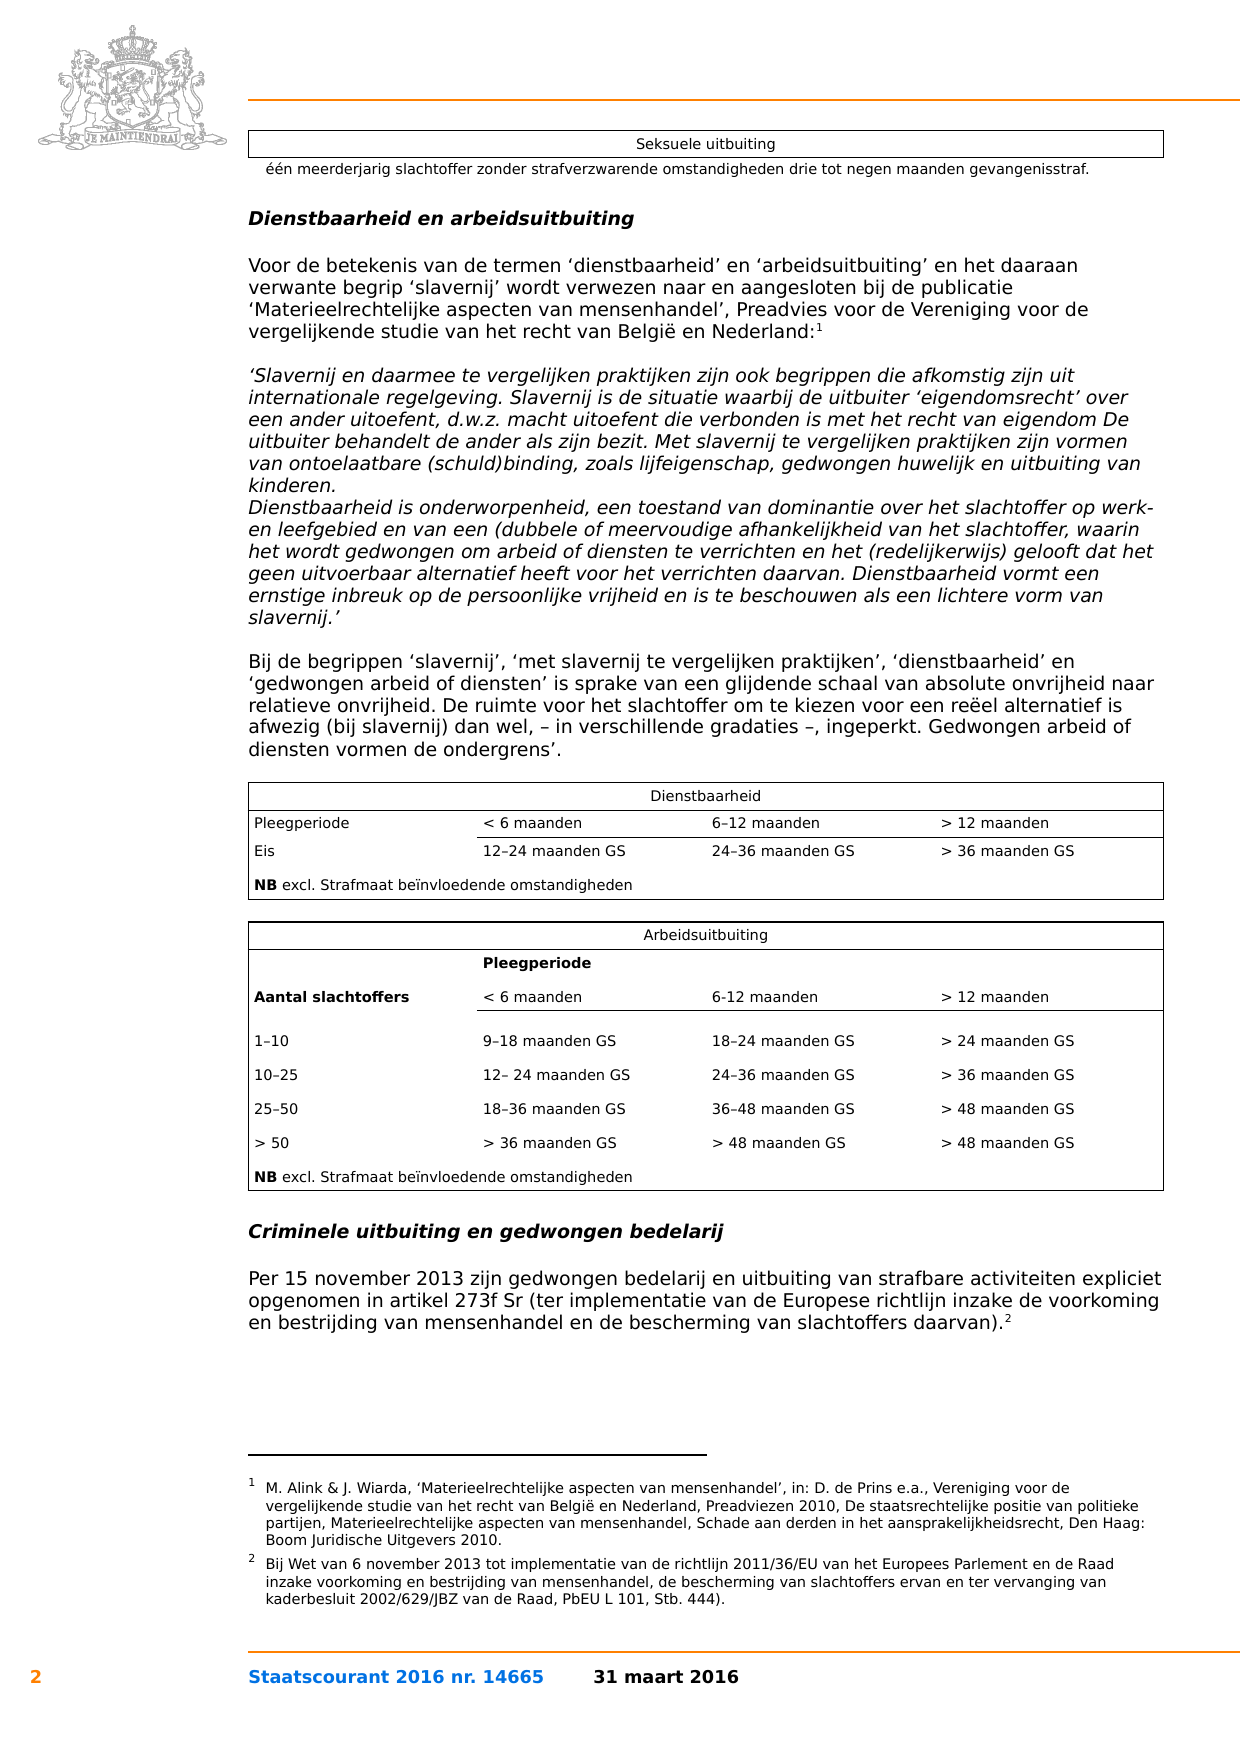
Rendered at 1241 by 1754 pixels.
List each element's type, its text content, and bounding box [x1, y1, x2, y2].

table_header Dienstbaarheid [249, 783, 1163, 810]
table_cell [935, 1084, 1163, 1101]
table_cell > 48 maanden GS [706, 1135, 934, 1152]
table_cell [249, 1050, 477, 1067]
table_cell [706, 1084, 934, 1101]
table_cell 10–25 [249, 1067, 477, 1084]
picture [38, 25, 227, 150]
table_cell < 6 maanden [477, 811, 706, 837]
table_header Arbeidsuitbuiting [249, 923, 1163, 949]
text Dienstbaarheid is onderworpenheid, een toestand van dominantie over het slachtoffer op werk- en leefgebied en van een (dubbele of meervoudige afhankelijkheid van het slachtoffer, waarin het wordt gedwongen om arbeid of diensten te verrichten en het (redelijkerwijs) gelooft dat het geen uitvoerbaar alternatief heeft voor het verrichten daarvan. Dienstbaarheid vormt een ernstige inbreuk op de persoonlijke vrijheid en is te beschouwen als een lichtere vorm van slavernij.’ [248, 497, 1163, 629]
table_cell NB excl. Strafmaat beïnvloedende omstandigheden [249, 1169, 1163, 1190]
table_cell [706, 1118, 934, 1135]
table_cell [477, 1011, 706, 1033]
table_cell [249, 971, 477, 988]
subtitle Dienstbaarheid en arbeidsuitbuiting [248, 208, 1163, 230]
table_cell [249, 860, 477, 877]
table_cell > 48 maanden GS [935, 1101, 1163, 1118]
table_cell > 48 maanden GS [935, 1135, 1163, 1152]
text ‘Slavernij en daarmee te vergelijken praktijken zijn ook begrippen die afkomstig zijn uit internationale regelgeving. Slavernij is de situatie waarbij de uitbuiter ‘eigendomsrecht’ over een ander uitoefent, d.w.z. macht uitoefent die verbonden is met het recht van eigendom De uitbuiter behandelt de ander als zijn bezit. Met slavernij te vergelijken praktijken zijn vormen van ontoelaatbare (schuld)binding, zoals lijfeigenschap, gedwongen huwelijk en uitbuiting van kinderen. [248, 365, 1163, 497]
table_cell > 24 maanden GS [935, 1033, 1163, 1050]
table_cell 12–24 maanden GS [477, 838, 706, 860]
table_cell 18–24 maanden GS [706, 1033, 934, 1050]
table_cell 6-12 maanden [706, 989, 934, 1010]
table_cell [935, 971, 1163, 988]
table_cell > 50 [249, 1135, 477, 1152]
table_cell > 36 maanden GS [477, 1135, 706, 1152]
table_cell Aantal slachtoffers [249, 989, 477, 1010]
table_cell > 12 maanden [935, 989, 1163, 1010]
text Bij de begrippen ‘slavernij’, ‘met slavernij te vergelijken praktijken’, ‘dienstbaarheid’ en ‘gedwongen arbeid of diensten’ is sprake van een glijdende schaal van absolute onvrijheid naar relatieve onvrijheid. De ruimte voor het slachtoffer om te kiezen voor een reëel alternatief is afwezig (bij slavernij) dan wel, – in verschillende gradaties –, ingeperkt. Gedwongen arbeid of diensten vormen de ondergrens’. [248, 651, 1163, 760]
table_cell [477, 860, 706, 877]
table_cell [249, 1010, 477, 1033]
table_cell > 36 maanden GS [935, 1067, 1163, 1084]
table_cell [706, 1011, 934, 1033]
table_cell [477, 1118, 706, 1135]
table_cell < 6 maanden [477, 989, 706, 1010]
table_cell [477, 1152, 706, 1169]
table_cell > 12 maanden [935, 811, 1163, 837]
table_cell [477, 971, 706, 988]
table_cell [706, 860, 934, 877]
table_cell NB excl. Strafmaat beïnvloedende omstandigheden [249, 877, 1163, 898]
table_cell 24–36 maanden GS [706, 838, 934, 860]
table_cell [706, 1050, 934, 1067]
text Voor de betekenis van de termen ‘dienstbaarheid’ en ‘arbeidsuitbuiting’ en het daaraan verwante begrip ‘slavernij’ wordt verwezen naar en aangesloten bij de publicatie ‘Materieelrechtelijke aspecten van mensenhandel’, Preadvies voor de Vereniging voor de vergelijkende studie van het recht van België en Nederland: [248, 255, 1163, 343]
table_cell 12– 24 maanden GS [477, 1067, 706, 1084]
text M. Alink & J. Wiarda, ‘Materieelrechtelijke aspecten van mensenhandel’, in: D. de Prins e.a., Vereniging voor de vergelijkende studie van het recht van België en Nederland, Preadviezen 2010, De staatsrechtelijke positie van politieke partijen, Materieelrechtelijke aspecten van mensenhandel, Schade aan derden in het aansprakelijkheidsrecht, Den Haag: Boom Juridische Uitgevers 2010. [248, 1476, 1163, 1549]
subtitle Criminele uitbuiting en gedwongen bedelarij [248, 1221, 1163, 1243]
table_cell [477, 1050, 706, 1067]
table_cell 6–12 maanden [706, 811, 934, 837]
table_cell één meerderjarig slachtoffer zonder strafverzwarende omstandigheden drie tot negen maanden gevangenisstraf. [248, 158, 1163, 178]
table_cell Eis [249, 837, 477, 860]
table_cell [249, 1118, 477, 1135]
table_cell 25–50 [249, 1101, 477, 1118]
table_cell 18–36 maanden GS [477, 1101, 706, 1118]
table_cell 9–18 maanden GS [477, 1033, 706, 1050]
table_cell [706, 1152, 934, 1169]
table_cell Pleegperiode [249, 811, 477, 837]
table_cell [706, 971, 934, 988]
table_cell [935, 1050, 1163, 1067]
table_cell 1–10 [249, 1033, 477, 1050]
table_header Seksuele uitbuiting [249, 131, 1163, 157]
text Per 15 november 2013 zijn gedwongen bedelarij en uitbuiting van strafbare activiteiten expliciet opgenomen in artikel 273f Sr (ter implementatie van de Europese richtlijn inzake de voorkoming en bestrijding van mensenhandel en de bescherming van slachtoffers daarvan). [248, 1268, 1163, 1334]
table_cell [935, 1118, 1163, 1135]
table_cell [249, 950, 477, 971]
table_cell [935, 1011, 1163, 1033]
table_cell [477, 1084, 706, 1101]
table_cell Pleegperiode [477, 950, 1163, 971]
table_cell 36–48 maanden GS [706, 1101, 934, 1118]
table_cell 24–36 maanden GS [706, 1067, 934, 1084]
table_cell [249, 1152, 477, 1169]
table_cell [935, 1152, 1163, 1169]
table_cell [249, 1084, 477, 1101]
table_cell [935, 860, 1163, 877]
table_cell > 36 maanden GS [935, 838, 1163, 860]
text Bij Wet van 6 november 2013 tot implementatie van de richtlijn 2011/36/EU van het Europees Parlement en de Raad inzake voorkoming en bestrijding van mensenhandel, de bescherming van slachtoffers ervan en ter vervanging van kaderbesluit 2002/629/JBZ van de Raad, PbEU L 101, Stb. 444). [248, 1552, 1163, 1608]
